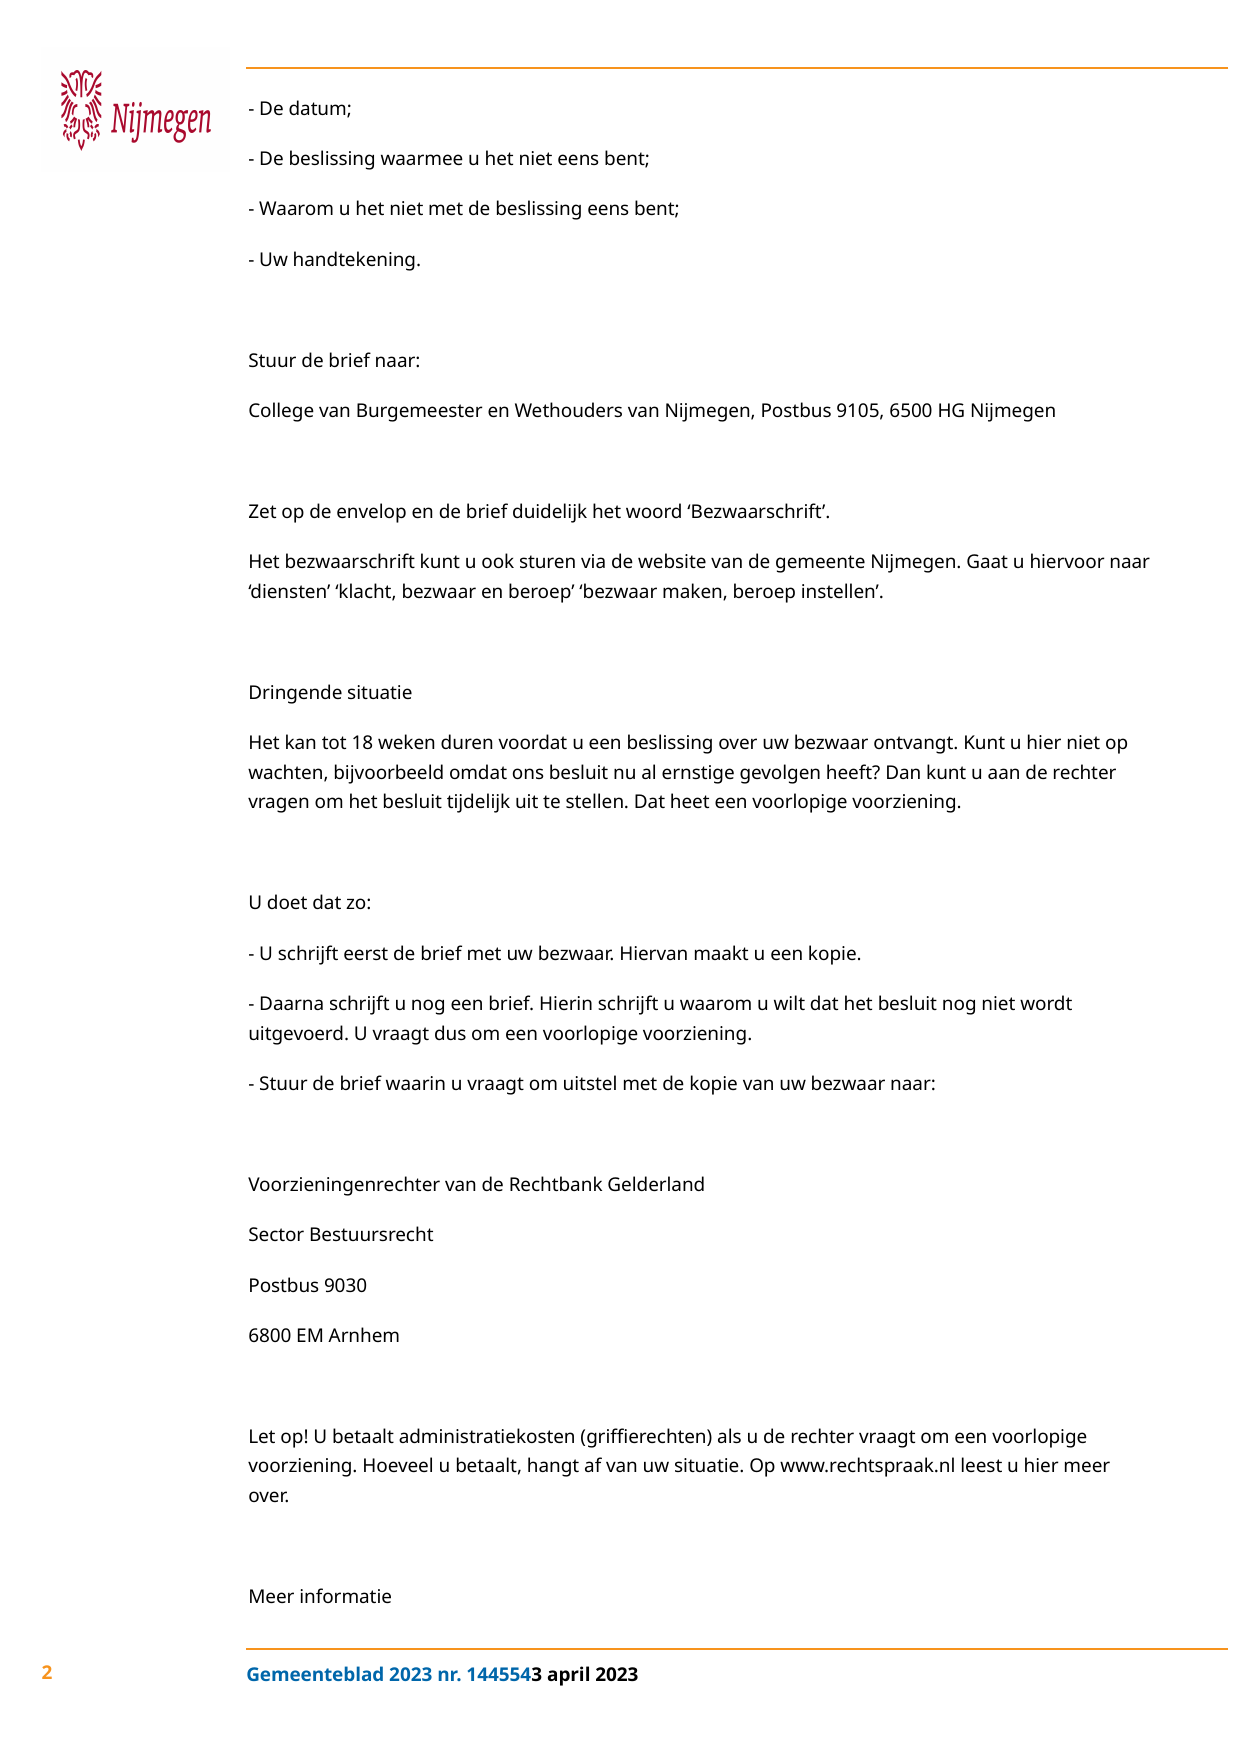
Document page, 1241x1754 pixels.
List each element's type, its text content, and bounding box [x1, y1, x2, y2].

text - Stuur de brief waarin u vraagt om uitstel met de kopie van uw bezwaar naar: [248, 1070, 1152, 1096]
text - Daarna schrijft u nog een brief. Hierin schrijft u waarom u wilt dat het besluit nog niet wordt uitgevoerd. U vraagt dus om een voorlopige voorziening. [248, 990, 1152, 1046]
text U doet dat zo: [248, 889, 1152, 915]
text Dringende situatie [248, 679, 1152, 705]
text Postbus 9030 [248, 1272, 1152, 1298]
text - Waarom u het niet met de beslissing eens bent; [248, 196, 1152, 221]
text Meer informatie [248, 1583, 1152, 1609]
text Stuur de brief naar: [248, 347, 1152, 373]
text Zet op de envelop en de brief duidelijk het woord ‘Bezwaarschrift’. [248, 498, 1152, 524]
text Voorzieningenrechter van de Rechtbank Gelderland [248, 1171, 1152, 1197]
text - U schrijft eerst de brief met uw bezwaar. Hiervan maakt u een kopie. [248, 940, 1152, 966]
text Let op! U betaalt administratiekosten (griffierechten) als u de rechter vraagt om een voorlopige voorziening. Hoeveel u betaalt, hangt af van uw situatie. Op www.rechtspraak.nl leest u hier meer over. [248, 1423, 1152, 1508]
picture [41, 47, 231, 172]
text - De datum; [248, 95, 1152, 121]
text Het bezwaarschrift kunt u ook sturen via de website van de gemeente Nijmegen. Gaat u hiervoor naar ‘diensten’ ‘klacht, bezwaar en beroep’ ‘bezwaar maken, beroep instellen’. [248, 548, 1152, 604]
text - Uw handtekening. [248, 246, 1152, 272]
text Sector Bestuursrecht [248, 1221, 1152, 1247]
text College van Burgemeester en Wethouders van Nijmegen, Postbus 9105, 6500 HG Nijmegen [248, 397, 1152, 423]
text Het kan tot 18 weken duren voordat u een beslissing over uw bezwaar ontvangt. Kunt u hier niet op wachten, bijvoorbeeld omdat ons besluit nu al ernstige gevolgen heeft? Dan kunt u aan de rechter vragen om het besluit tijdelijk uit te stellen. Dat heet een voorlopige voorziening. [248, 729, 1152, 814]
text - De beslissing waarmee u het niet eens bent; [248, 145, 1152, 171]
text 6800 EM Arnhem [248, 1322, 1152, 1348]
